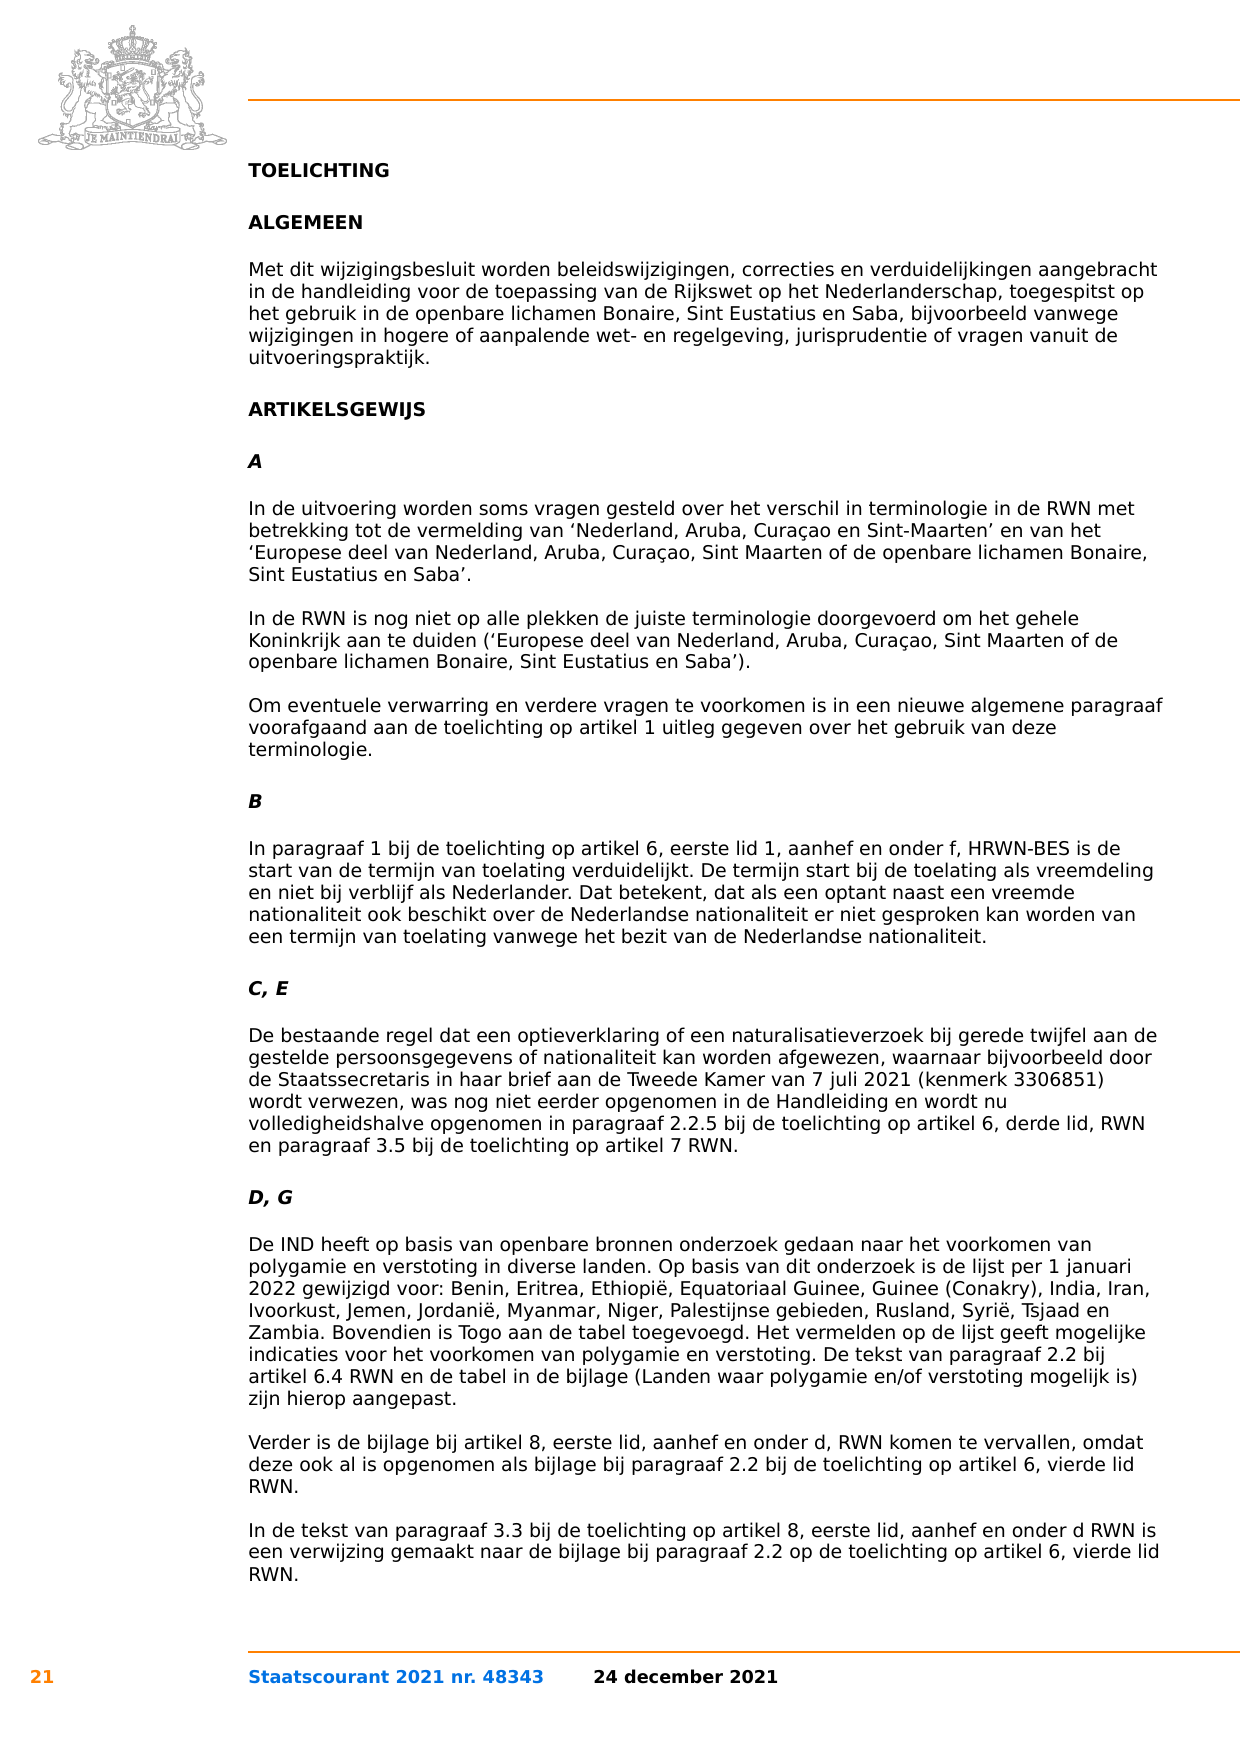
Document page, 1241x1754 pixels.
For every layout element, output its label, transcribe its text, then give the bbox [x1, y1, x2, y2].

text In de tekst van paragraaf 3.3 bij de toelichting op artikel 8, eerste lid, aanhef en onder d RWN is een verwijzing gemaakt naar de bijlage bij paragraaf 2.2 op de toelichting op artikel 6, vierde lid RWN. [248, 1519, 1163, 1585]
subtitle ALGEMEEN [248, 212, 1163, 234]
text De bestaande regel dat een optieverklaring of een naturalisatieverzoek bij gerede twijfel aan de gestelde persoonsgegevens of nationaliteit kan worden afgewezen, waarnaar bijvoorbeeld door de Staatssecretaris in haar brief aan de Tweede Kamer van 7 juli 2021 (kenmerk 3306851) wordt verwezen, was nog niet eerder opgenomen in de Handleiding en wordt nu volledigheidshalve opgenomen in paragraaf 2.2.5 bij de toelichting op artikel 6, derde lid, RWN en paragraaf 3.5 bij de toelichting op artikel 7 RWN. [248, 1025, 1163, 1157]
text Met dit wijzigingsbesluit worden beleidswijzigingen, correcties en verduidelijkingen aangebracht in de handleiding voor de toepassing van de Rijkswet op het Nederlanderschap, toegespitst op het gebruik in de openbare lichamen Bonaire, Sint Eustatius en Saba, bijvoorbeeld vanwege wijzigingen in hogere of aanpalende wet- en regelgeving, jurisprudentie of vragen vanuit de uitvoeringspraktijk. [248, 259, 1163, 369]
text In paragraaf 1 bij de toelichting op artikel 6, eerste lid 1, aanhef en onder f, HRWN-BES is de start van de termijn van toelating verduidelijkt. De termijn start bij de toelating als vreemdeling en niet bij verblijf als Nederlander. Dat betekent, dat als een optant naast een vreemde nationaliteit ook beschikt over de Nederlandse nationaliteit er niet gesproken kan worden van een termijn van toelating vanwege het bezit van de Nederlandse nationaliteit. [248, 838, 1163, 948]
text In de uitvoering worden soms vragen gesteld over het verschil in terminologie in de RWN met betrekking tot de vermelding van ‘Nederland, Aruba, Curaçao en Sint-Maarten’ en van het ‘Europese deel van Nederland, Aruba, Curaçao, Sint Maarten of de openbare lichamen Bonaire, Sint Eustatius en Saba’. [248, 498, 1163, 586]
text De IND heeft op basis van openbare bronnen onderzoek gedaan naar het voorkomen van polygamie en verstoting in diverse landen. Op basis van dit onderzoek is de lijst per 1 januari 2022 gewijzigd voor: Benin, Eritrea, Ethiopië, Equatoriaal Guinee, Guinee (Conakry), India, Iran, Ivoorkust, Jemen, Jordanië, Myanmar, Niger, Palestijnse gebieden, Rusland, Syrië, Tsjaad en Zambia. Bovendien is Togo aan de tabel toegevoegd. Het vermelden op de lijst geeft mogelijke indicaties voor het voorkomen van polygamie en verstoting. De tekst van paragraaf 2.2 bij artikel 6.4 RWN en de tabel in de bijlage (Landen waar polygamie en/of verstoting mogelijk is) zijn hierop aangepast. [248, 1234, 1163, 1410]
subtitle ARTIKELSGEWIJS [248, 399, 1163, 421]
subtitle C, E [248, 978, 1163, 1000]
text Om eventuele verwarring en verdere vragen te voorkomen is in een nieuwe algemene paragraaf voorafgaand aan de toelichting op artikel 1 uitleg gegeven over het gebruik van deze terminologie. [248, 695, 1163, 761]
subtitle D, G [248, 1187, 1163, 1209]
subtitle B [248, 791, 1163, 813]
text Verder is de bijlage bij artikel 8, eerste lid, aanhef en onder d, RWN komen te vervallen, omdat deze ook al is opgenomen als bijlage bij paragraaf 2.2 bij de toelichting op artikel 6, vierde lid RWN. [248, 1432, 1163, 1498]
picture [38, 25, 227, 150]
subtitle TOELICHTING [248, 160, 1163, 182]
subtitle A [248, 451, 1163, 473]
text In de RWN is nog niet op alle plekken de juiste terminologie doorgevoerd om het gehele Koninkrijk aan te duiden (‘Europese deel van Nederland, Aruba, Curaçao, Sint Maarten of de openbare lichamen Bonaire, Sint Eustatius en Saba’). [248, 607, 1163, 673]
